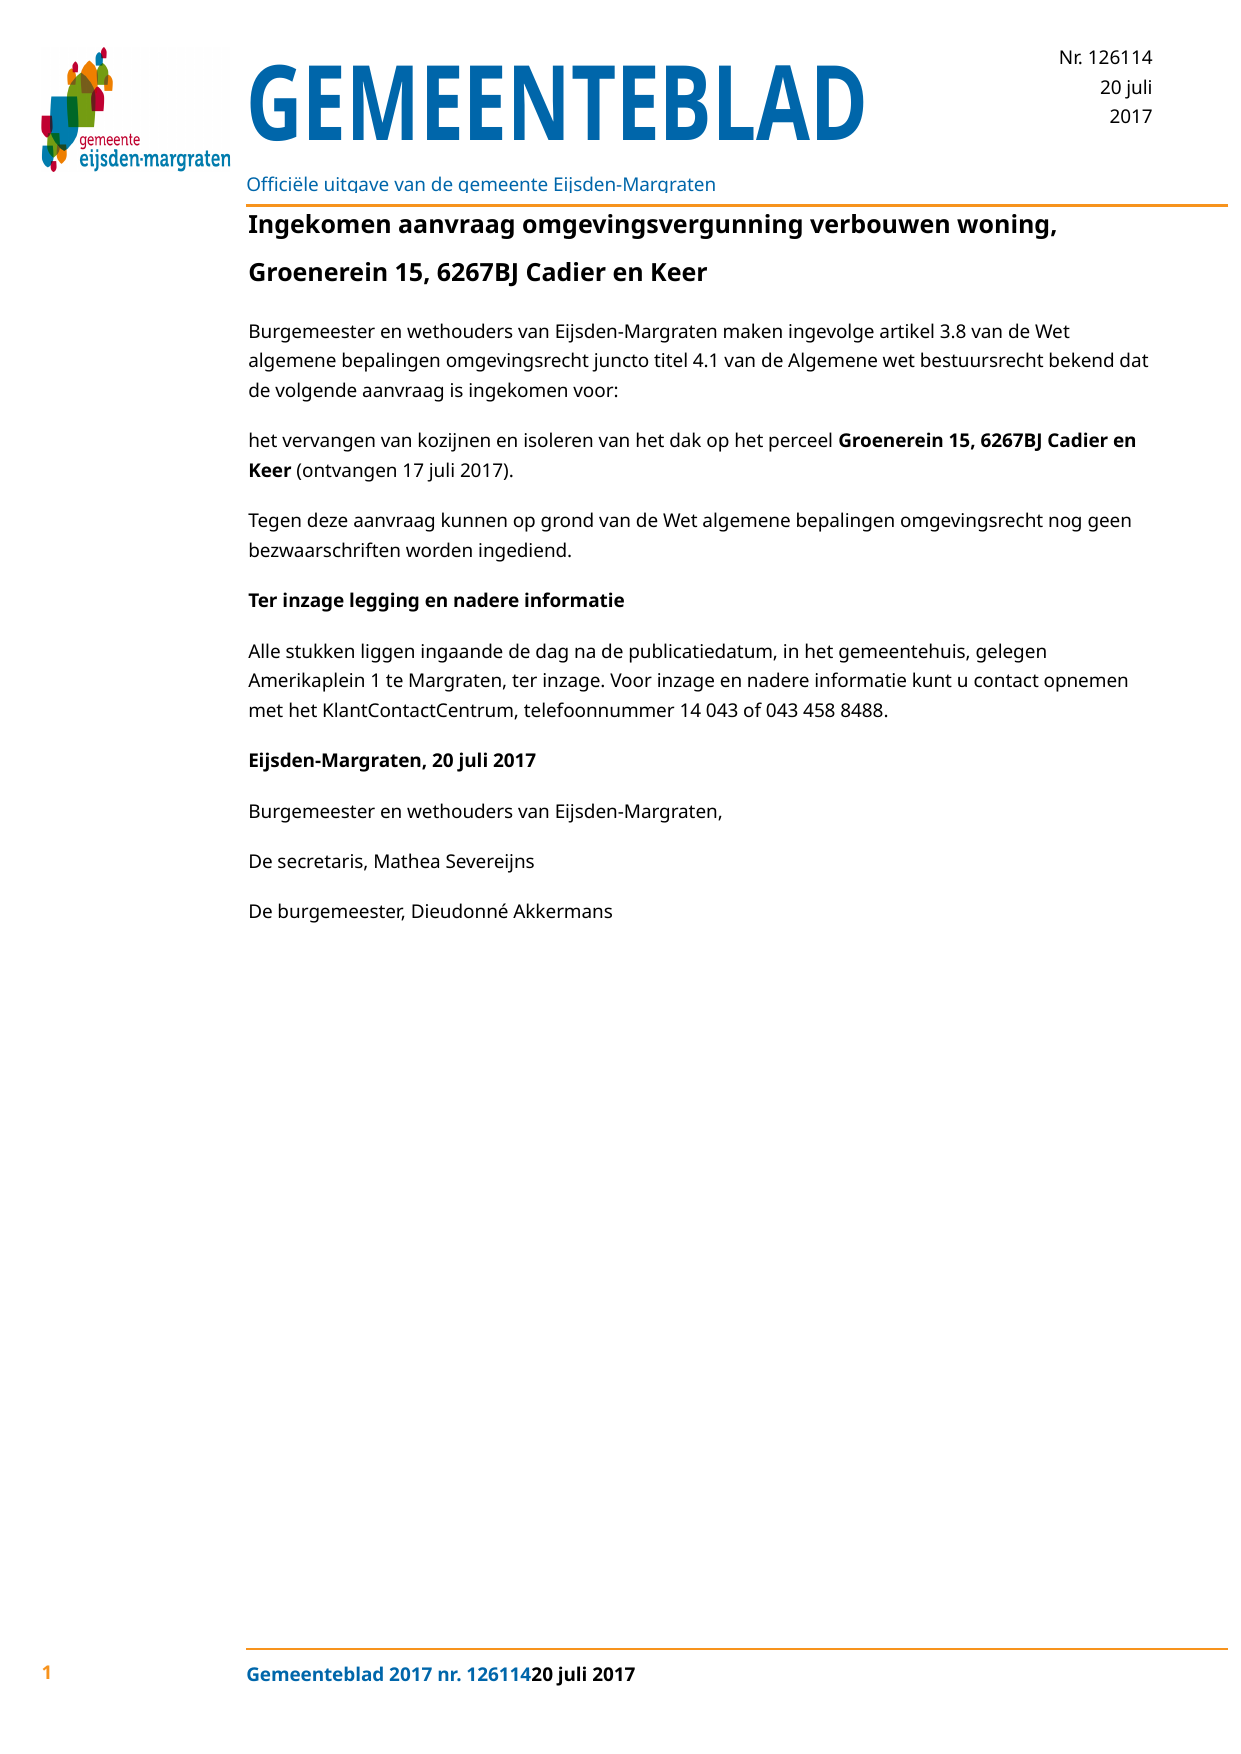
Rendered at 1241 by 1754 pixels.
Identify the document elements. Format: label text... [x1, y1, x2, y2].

text De burgemeester, Dieudonné Akkermans [248, 899, 1152, 924]
text Burgemeester en wethouders van Eijsden-Margraten maken ingevolge artikel 3.8 van de Wet algemene bepalingen omgevingsrecht juncto titel 4.1 van de Algemene wet bestuursrecht bekend dat de volgende aanvraag is ingekomen voor: [248, 318, 1152, 403]
text Ter inzage legging en nadere informatie [248, 587, 1152, 613]
text Alle stukken liggen ingaande de dag na de publicatiedatum, in het gemeentehuis, gelegen Amerikaplein 1 te Margraten, ter inzage. Voor inzage en nadere informatie kunt u contact opnemen met het KlantContactCentrum, telefoonnummer 14 043 of 043 458 8488. [248, 638, 1152, 723]
text De secretaris, Mathea Severeijns [248, 848, 1152, 874]
picture [41, 47, 231, 172]
text Ingekomen aanvraag omgevingsvergunning verbouwen woning, Groenerein 15, 6267BJ Cadier en Keer [248, 207, 1152, 288]
text Eijsden-Margraten, 20 juli 2017 [248, 747, 1152, 773]
text Tegen deze aanvraag kunnen op grond van de Wet algemene bepalingen omgevingsrecht nog geen bezwaarschriften worden ingediend. [248, 507, 1152, 563]
text het vervangen van kozijnen en isoleren van het dak op het perceel Groenerein 15, 6267BJ Cadier en Keer (ontvangen 17 juli 2017). [248, 427, 1152, 483]
text Burgemeester en wethouders van Eijsden-Margraten, [248, 798, 1152, 824]
